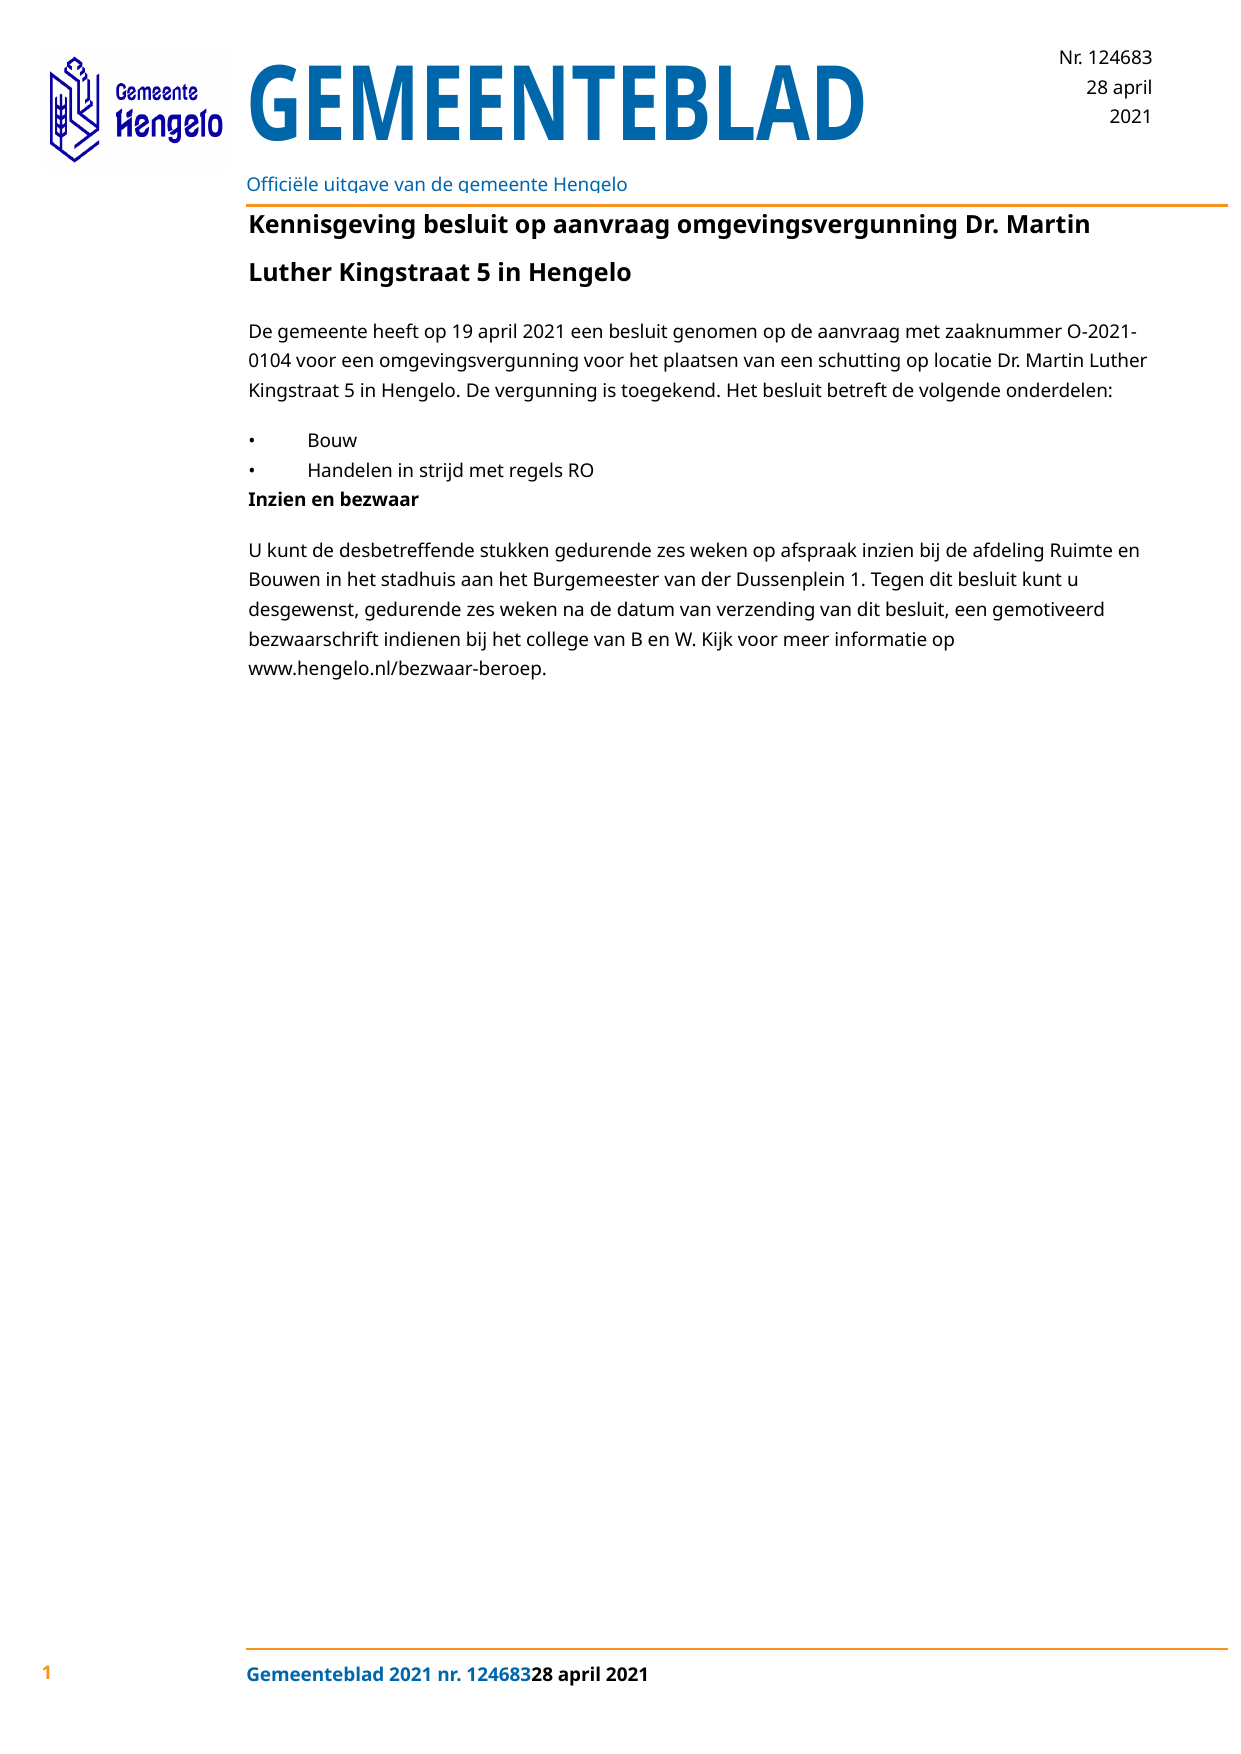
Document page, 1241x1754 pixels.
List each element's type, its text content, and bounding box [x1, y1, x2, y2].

list Handelen in strijd met regels RO [248, 457, 1152, 483]
text De gemeente heeft op 19 april 2021 een besluit genomen op de aanvraag met zaaknummer O-2021-0104 voor een omgevingsvergunning voor het plaatsen van een schutting op locatie Dr. Martin Luther Kingstraat 5 in Hengelo. De vergunning is toegekend. Het besluit betreft de volgende onderdelen: [248, 318, 1152, 403]
text Kennisgeving besluit op aanvraag omgevingsvergunning Dr. Martin Luther Kingstraat 5 in Hengelo [248, 207, 1152, 288]
text Inzien en bezwaar [248, 487, 1152, 512]
picture [41, 47, 231, 172]
text U kunt de desbetreffende stukken gedurende zes weken op afspraak inzien bij de afdeling Ruimte en Bouwen in het stadhuis aan het Burgemeester van der Dussenplein 1. Tegen dit besluit kunt u desgewenst, gedurende zes weken na de datum van verzending van dit besluit, een gemotiveerd bezwaarschrift indienen bij het college van B en W. Kijk voor meer informatie op www.hengelo.nl/bezwaar-beroep. [248, 537, 1152, 681]
list Bouw [248, 427, 1152, 453]
